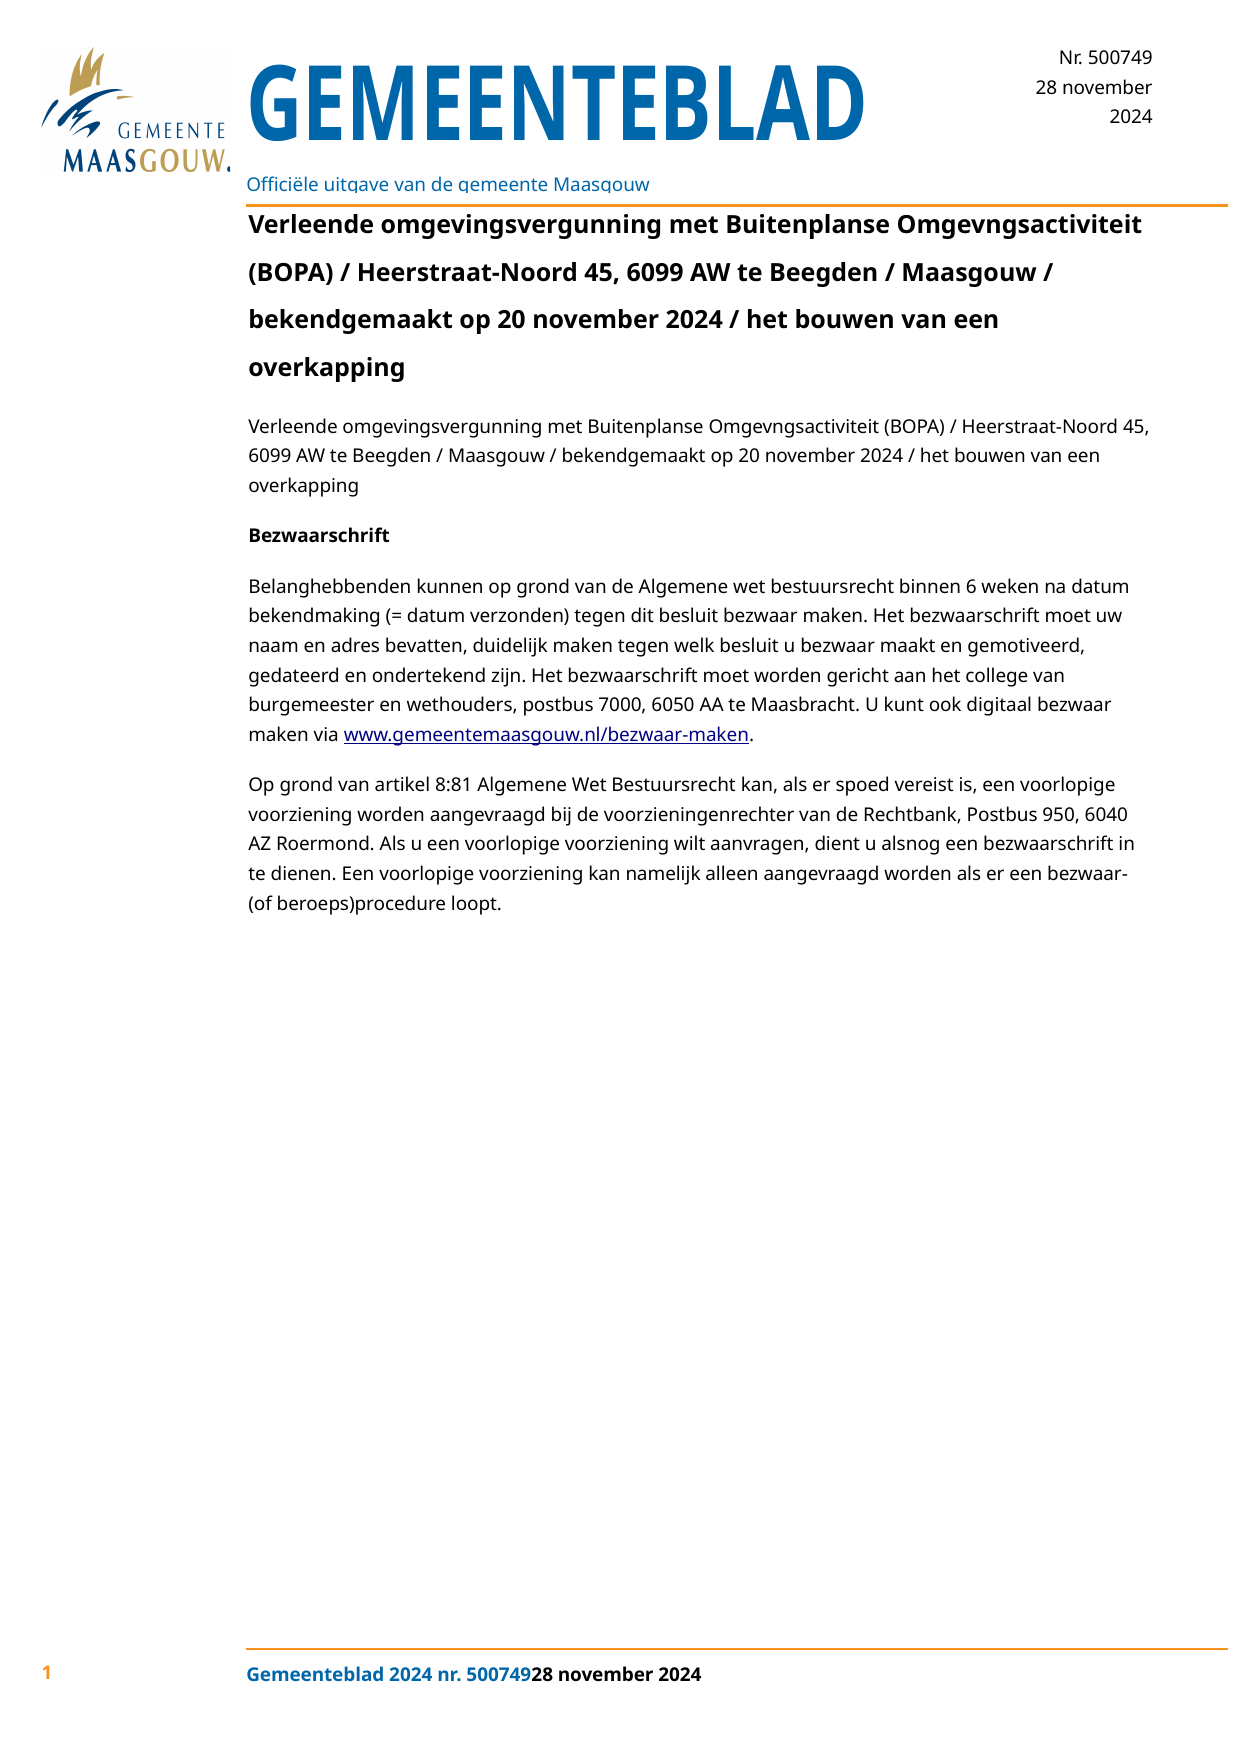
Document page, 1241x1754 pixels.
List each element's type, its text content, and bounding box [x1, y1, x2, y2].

text Belanghebbenden kunnen op grond van de Algemene wet bestuursrecht binnen 6 weken na datum bekendmaking (= datum verzonden) tegen dit besluit bezwaar maken. Het bezwaarschrift moet uw naam en adres bevatten, duidelijk maken tegen welk besluit u bezwaar maakt en gemotiveerd, gedateerd en ondertekend zijn. Het bezwaarschrift moet worden gericht aan het college van burgemeester en wethouders, postbus 7000, 6050 AA te Maasbracht. U kunt ook digitaal bezwaar maken via www.gemeentemaasgouw.nl/bezwaar-maken. [248, 573, 1152, 747]
picture [41, 47, 231, 172]
text Op grond van artikel 8:81 Algemene Wet Bestuursrecht kan, als er spoed vereist is, een voorlopige voorziening worden aangevraagd bij de voorzieningenrechter van de Rechtbank, Postbus 950, 6040 AZ Roermond. Als u een voorlopige voorziening wilt aanvragen, dient u alsnog een bezwaarschrift in te dienen. Een voorlopige voorziening kan namelijk alleen aangevraagd worden als er een bezwaar- (of beroeps)procedure loopt. [248, 771, 1152, 916]
text Verleende omgevingsvergunning met Buitenplanse Omgevngsactiviteit (BOPA) / Heerstraat-Noord 45, 6099 AW te Beegden / Maasgouw / bekendgemaakt op 20 november 2024 / het bouwen van een overkapping [248, 207, 1152, 384]
text Bezwaarschrift [248, 523, 1152, 548]
text Verleende omgevingsvergunning met Buitenplanse Omgevngsactiviteit (BOPA) / Heerstraat-Noord 45, 6099 AW te Beegden / Maasgouw / bekendgemaakt op 20 november 2024 / het bouwen van een overkapping [248, 413, 1152, 498]
